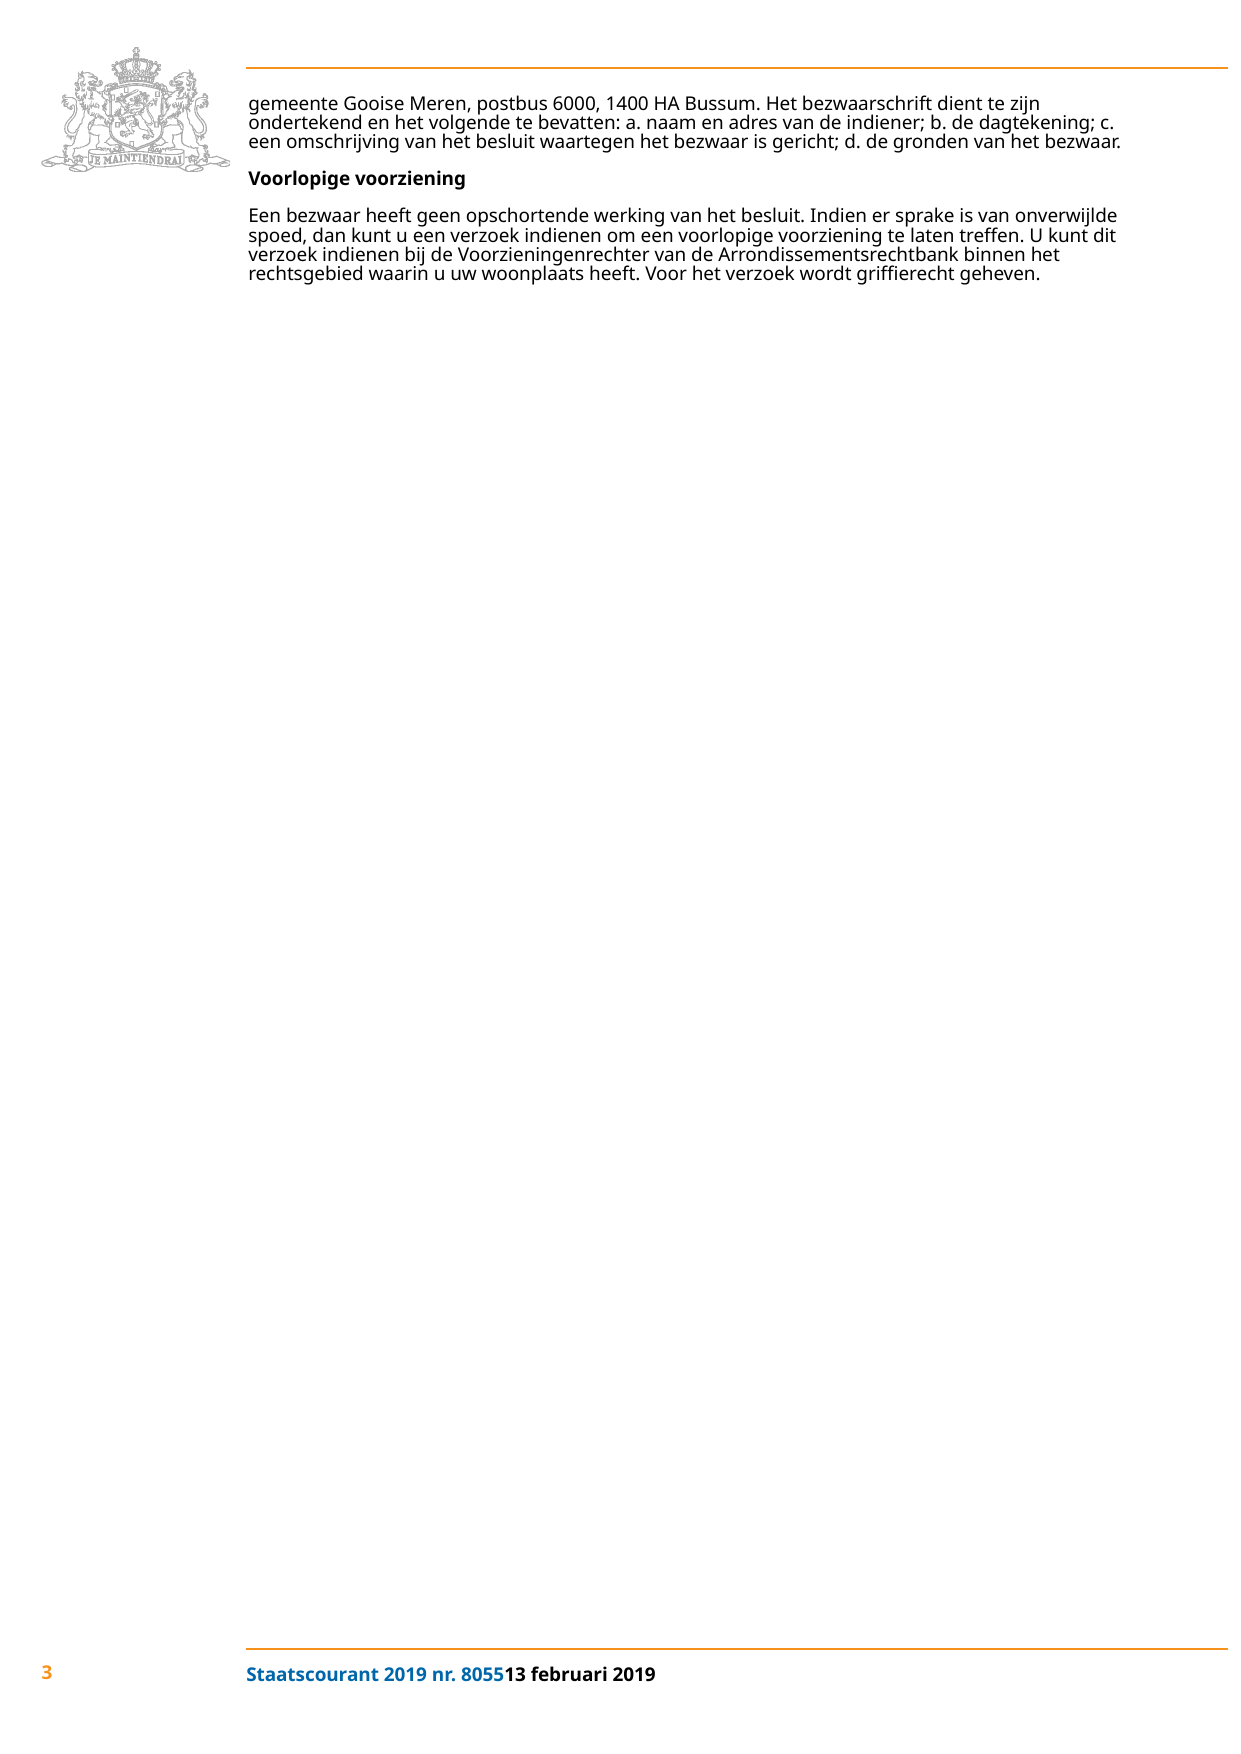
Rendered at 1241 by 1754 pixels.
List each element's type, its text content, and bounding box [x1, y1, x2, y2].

text Een bezwaar heeft geen opschortende werking van het besluit. Indien er sprake is van onverwijlde spoed, dan kunt u een verzoek indienen om een voorlopige voorziening te laten treffen. U kunt dit verzoek indienen bij de Voorzieningenrechter van de Arrondissementsrechtbank binnen het rechtsgebied waarin u uw woonplaats heeft. Voor het verzoek wordt griffierecht geheven. [248, 207, 1152, 284]
text gemeente Gooise Meren, postbus 6000, 1400 HA Bussum. Het bezwaarschrift dient te zijn ondertekend en het volgende te bevatten: a. naam en adres van de indiener; b. de dagtekening; c. een omschrijving van het besluit waartegen het bezwaar is gericht; d. de gronden van het bezwaar. [248, 95, 1152, 153]
text Voorlopige voorziening [248, 170, 1152, 189]
picture [41, 47, 231, 172]
